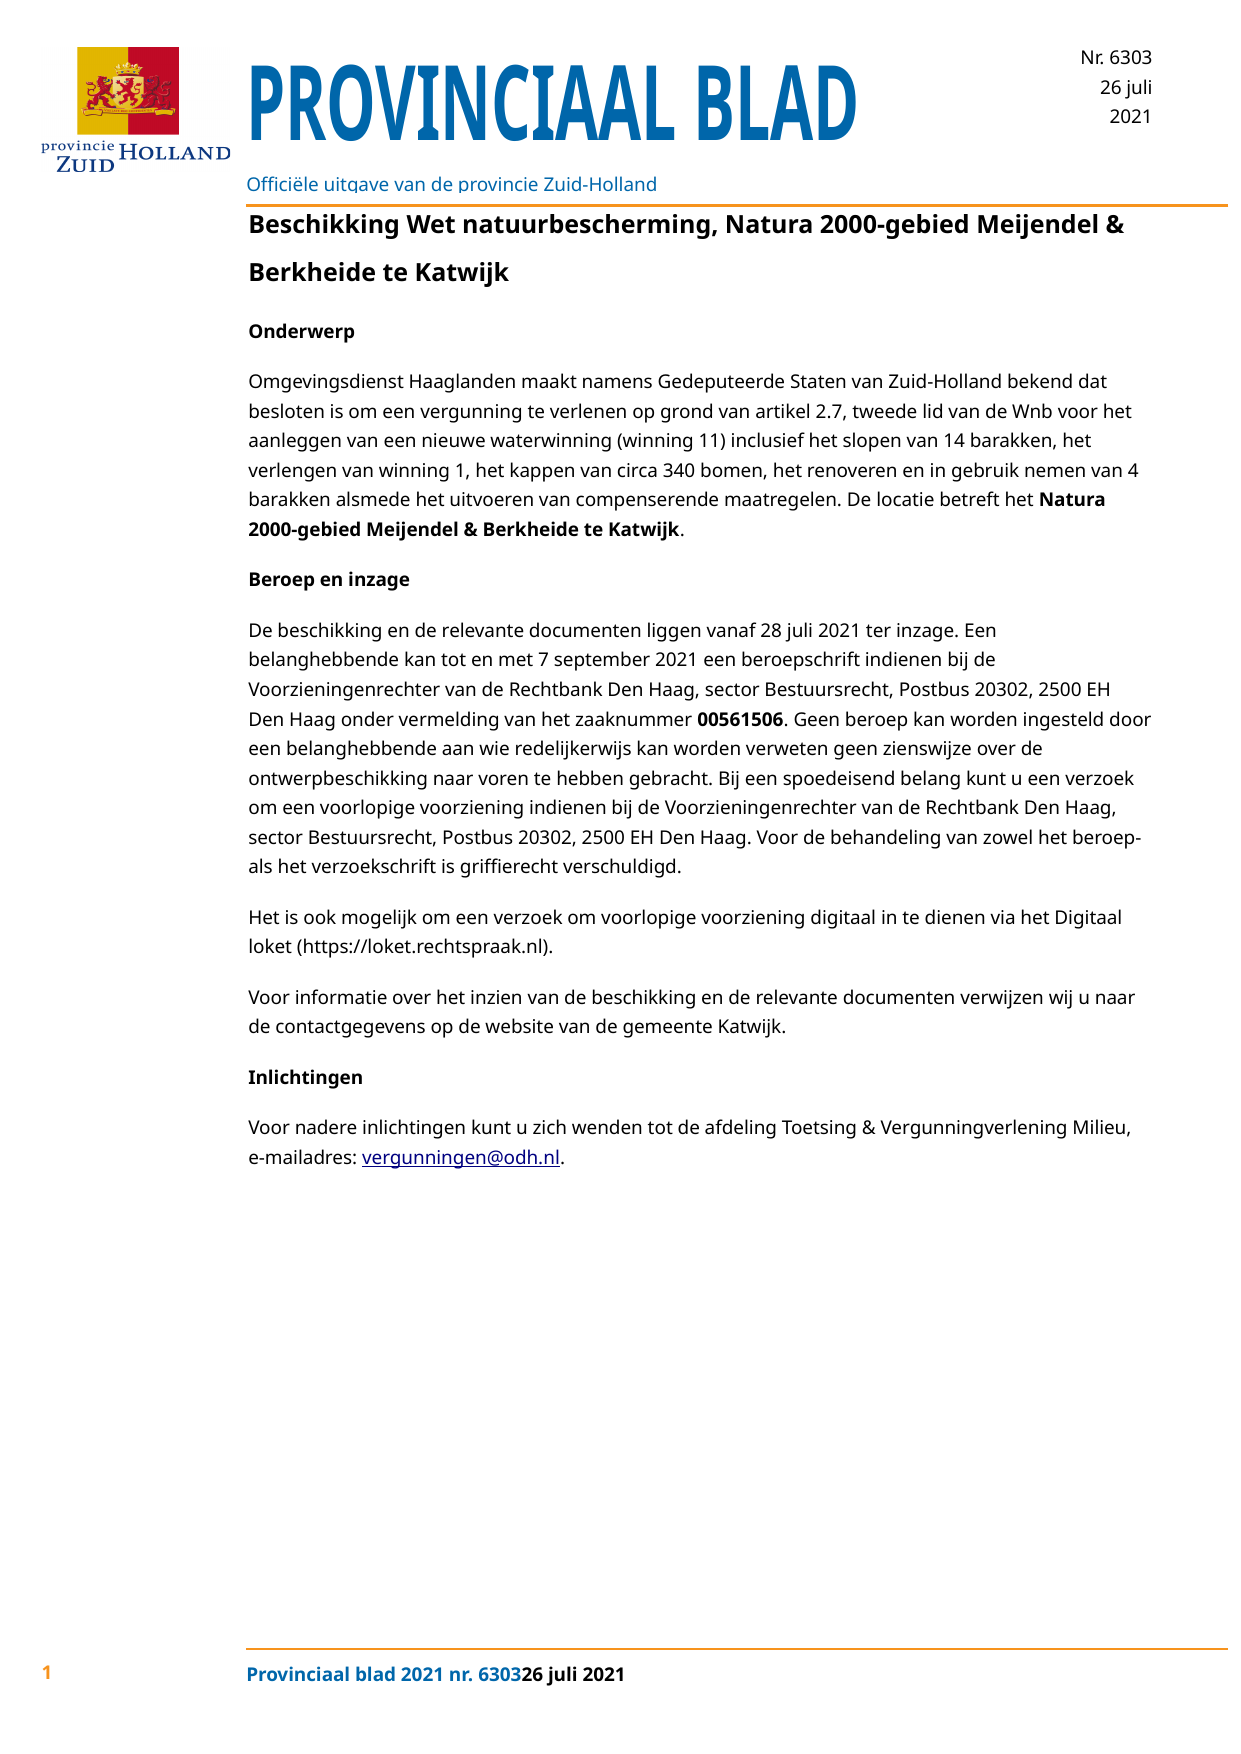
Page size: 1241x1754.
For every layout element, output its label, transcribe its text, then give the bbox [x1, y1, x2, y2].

text Beschikking Wet natuurbescherming, Natura 2000-gebied Meijendel & Berkheide te Katwijk [248, 207, 1152, 288]
text Voor nadere inlichtingen kunt u zich wenden tot de afdeling Toetsing & Vergunningverlening Milieu, e-mailadres: vergunningen@odh.nl. [248, 1114, 1152, 1170]
text Inlichtingen [248, 1064, 1152, 1090]
text Omgevingsdienst Haaglanden maakt namens Gedeputeerde Staten van Zuid-Holland bekend dat besloten is om een vergunning te verlenen op grond van artikel 2.7, tweede lid van de Wnb voor het aanleggen van een nieuwe waterwinning (winning 11) inclusief het slopen van 14 barakken, het verlengen van winning 1, het kappen van circa 340 bomen, het renoveren en in gebruik nemen van 4 barakken alsmede het uitvoeren van compenserende maatregelen. De locatie betreft het Natura 2000-gebied Meijendel & Berkheide te Katwijk. [248, 368, 1152, 542]
text Het is ook mogelijk om een verzoek om voorlopige voorziening digitaal in te dienen via het Digitaal loket (https://loket.rechtspraak.nl). [248, 904, 1152, 959]
text Beroep en inzage [248, 567, 1152, 592]
text Voor informatie over het inzien van de beschikking en de relevante documenten verwijzen wij u naar de contactgegevens op de website van de gemeente Katwijk. [248, 984, 1152, 1039]
text Onderwerp [248, 318, 1152, 344]
text De beschikking en de relevante documenten liggen vanaf 28 juli 2021 ter inzage. Een belanghebbende kan tot en met 7 september 2021 een beroepschrift indienen bij de Voorzieningenrechter van de Rechtbank Den Haag, sector Bestuursrecht, Postbus 20302, 2500 EH Den Haag onder vermelding van het zaaknummer 00561506. Geen beroep kan worden ingesteld door een belanghebbende aan wie redelijkerwijs kan worden verweten geen zienswijze over de ontwerpbeschikking naar voren te hebben gebracht. Bij een spoedeisend belang kunt u een verzoek om een voorlopige voorziening indienen bij de Voorzieningenrechter van de Rechtbank Den Haag, sector Bestuursrecht, Postbus 20302, 2500 EH Den Haag. Voor de behandeling van zowel het beroep- als het verzoekschrift is griffierecht verschuldigd. [248, 617, 1152, 879]
picture [41, 47, 231, 172]
